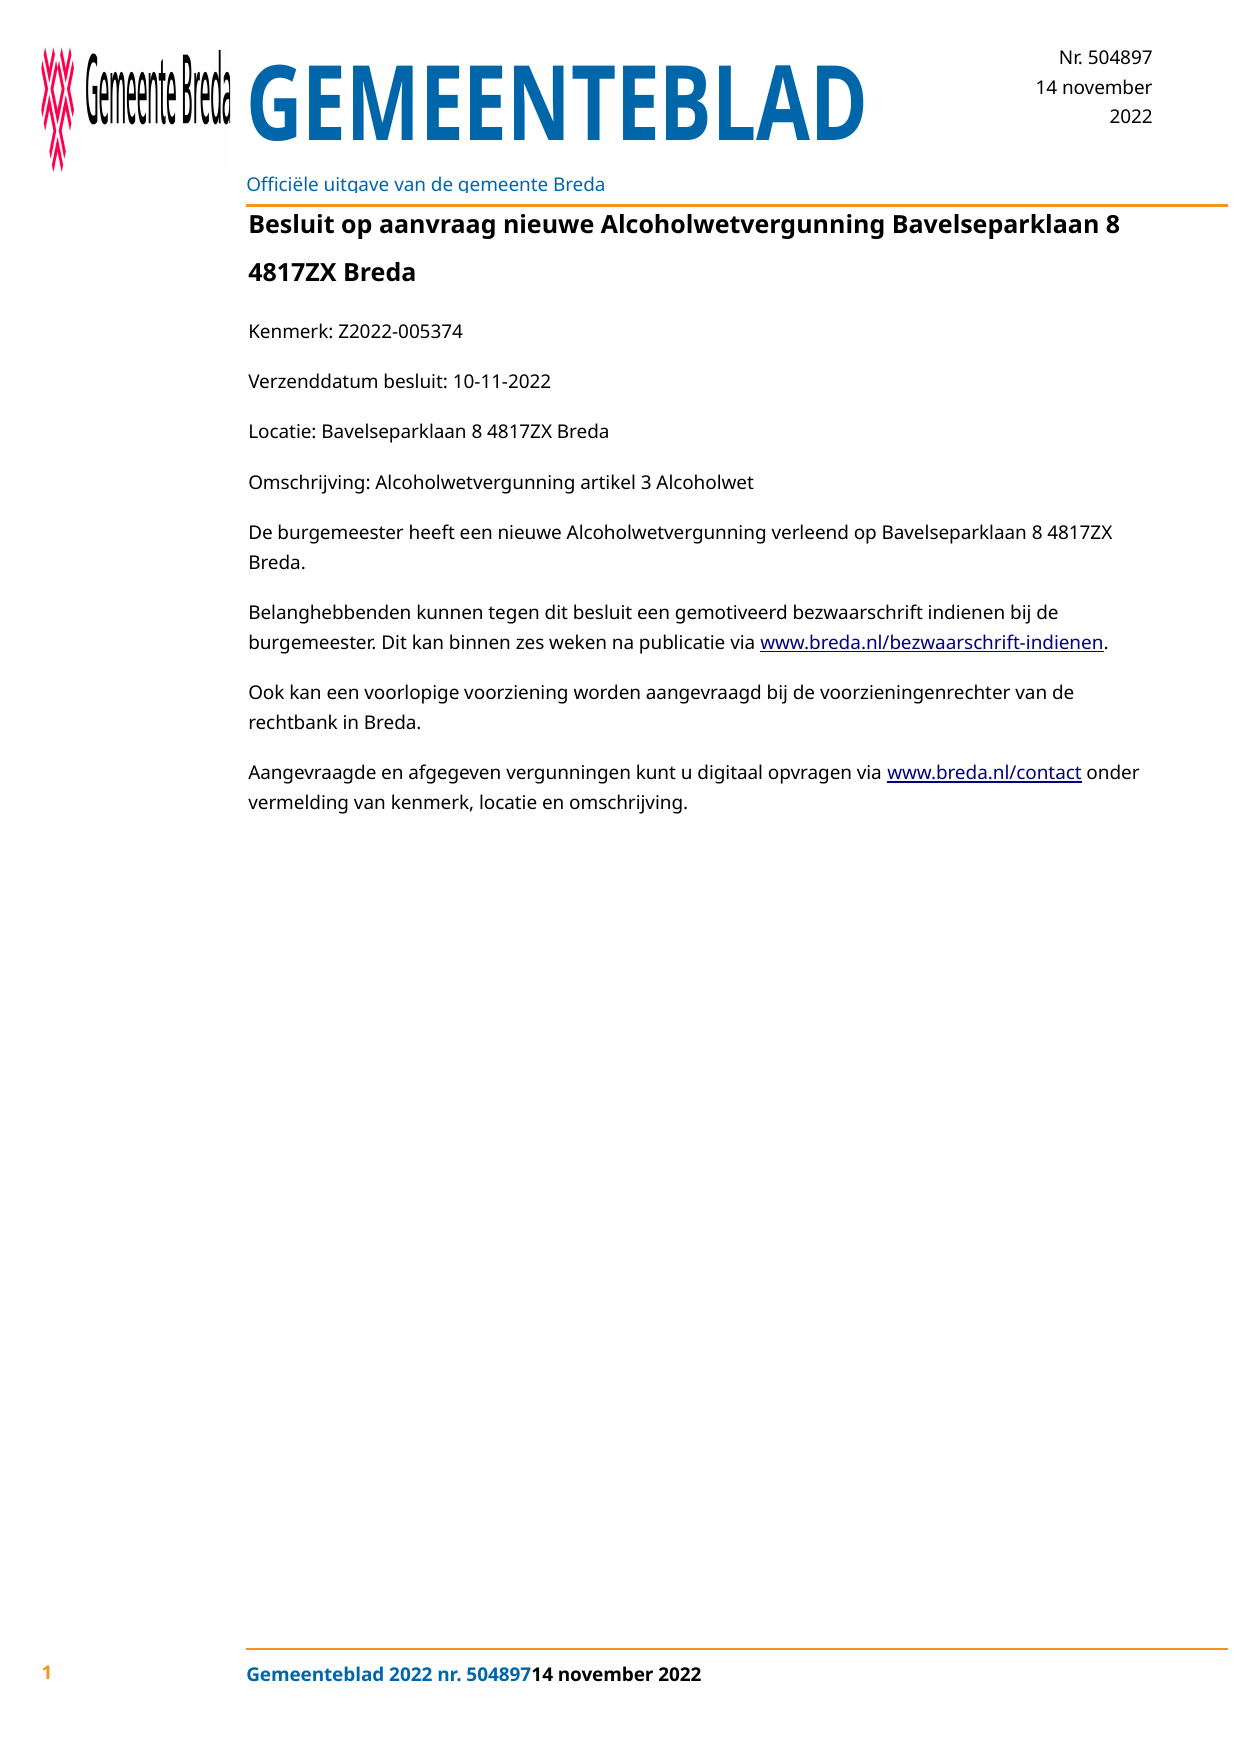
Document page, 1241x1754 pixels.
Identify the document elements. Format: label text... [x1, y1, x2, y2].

text Ook kan een voorlopige voorziening worden aangevraagd bij de voorzieningenrechter van de rechtbank in Breda. [248, 679, 1152, 735]
text De burgemeester heeft een nieuwe Alcoholwetvergunning verleend op Bavelseparklaan 8 4817ZX Breda. [248, 519, 1152, 575]
text Omschrijving: Alcoholwetvergunning artikel 3 Alcoholwet [248, 469, 1152, 495]
text Verzenddatum besluit: 10-11-2022 [248, 368, 1152, 394]
text Aangevraagde en afgegeven vergunningen kunt u digitaal opvragen via www.breda.nl/contact onder vermelding van kenmerk, locatie en omschrijving. [248, 759, 1152, 815]
text Besluit op aanvraag nieuwe Alcoholwetvergunning Bavelseparklaan 8 4817ZX Breda [248, 207, 1152, 288]
picture [41, 47, 231, 172]
text Kenmerk: Z2022-005374 [248, 318, 1152, 344]
text Locatie: Bavelseparklaan 8 4817ZX Breda [248, 419, 1152, 444]
text Belanghebbenden kunnen tegen dit besluit een gemotiveerd bezwaarschrift indienen bij de burgemeester. Dit kan binnen zes weken na publicatie via www.breda.nl/bezwaarschrift-indienen. [248, 599, 1152, 655]
